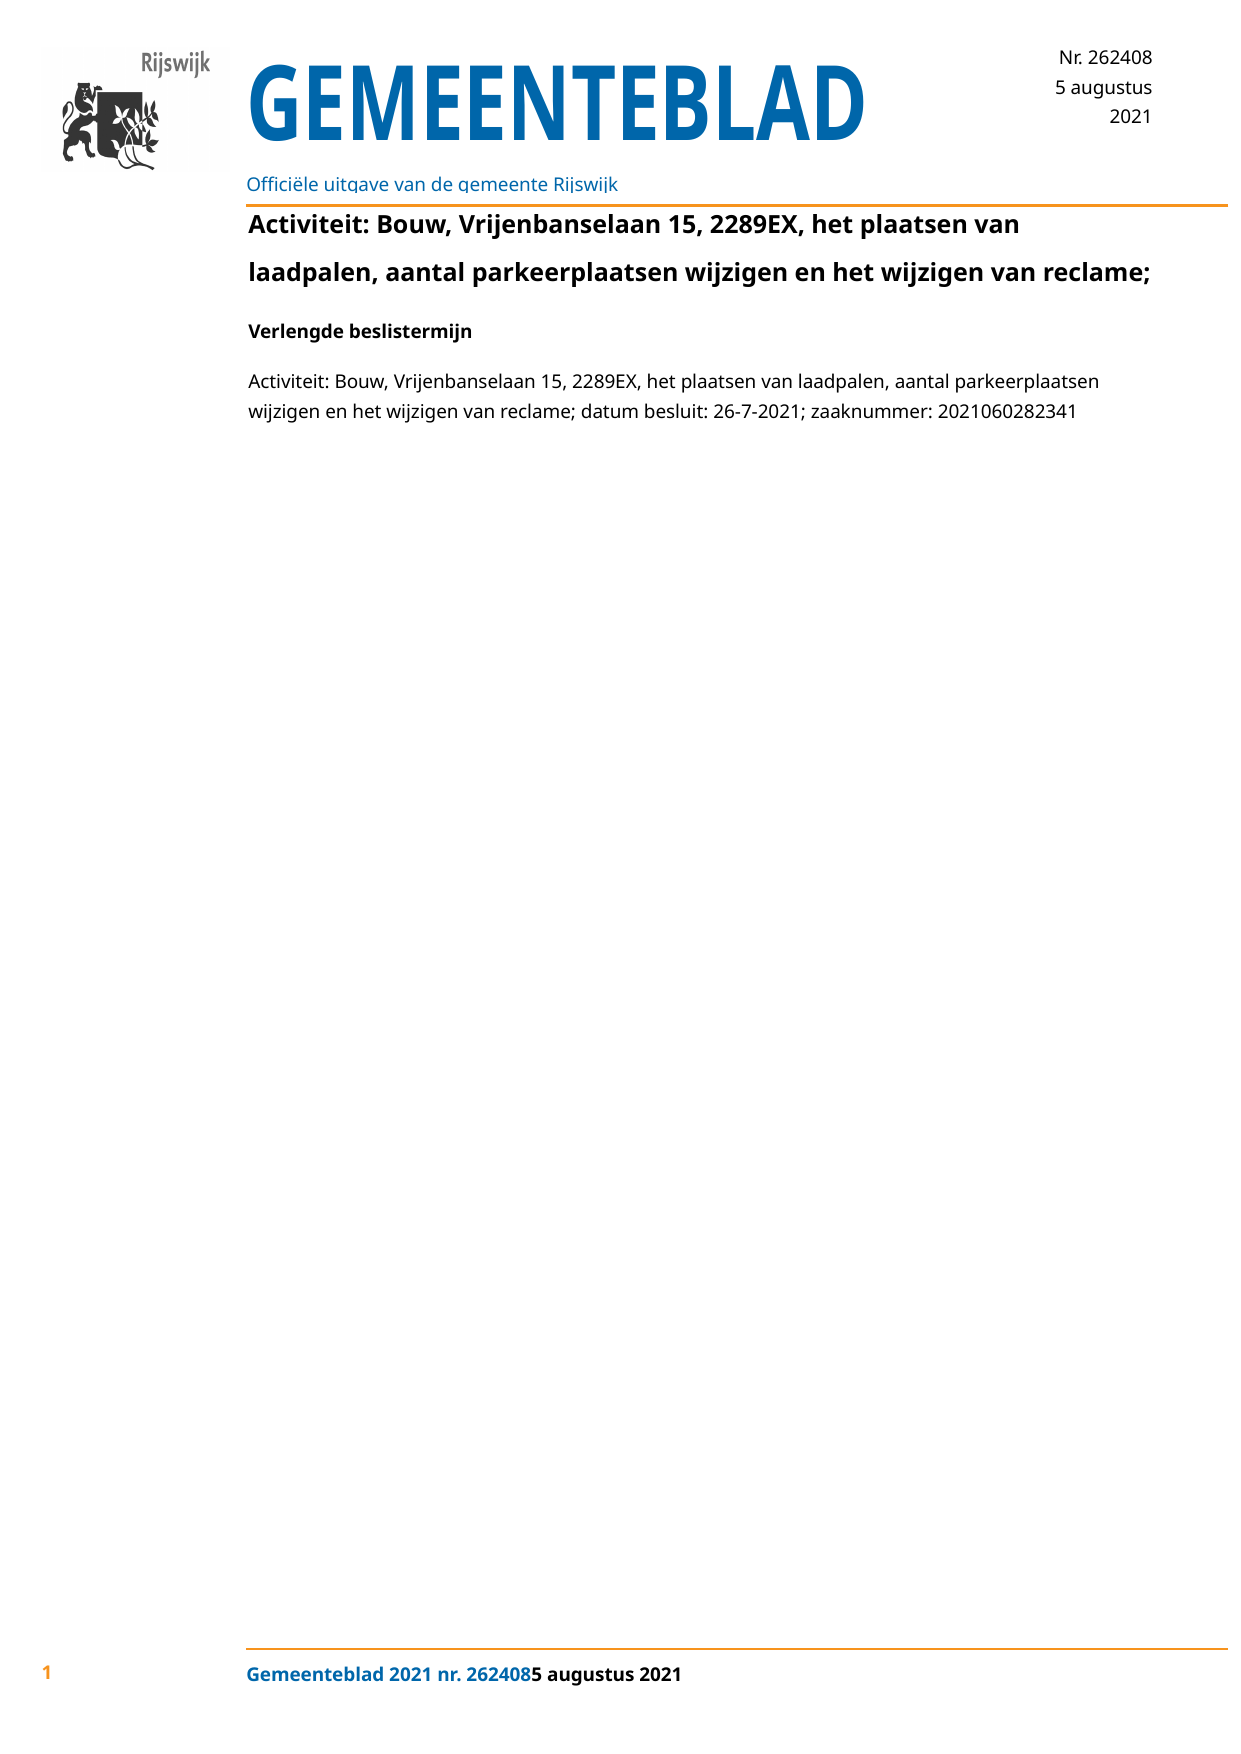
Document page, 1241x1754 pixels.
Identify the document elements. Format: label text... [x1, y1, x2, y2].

text Activiteit: Bouw, Vrijenbanselaan 15, 2289EX, het plaatsen van laadpalen, aantal parkeerplaatsen wijzigen en het wijzigen van reclame; datum besluit: 26-7-2021; zaaknummer: 2021060282341 [248, 368, 1152, 424]
picture [41, 47, 231, 172]
text Verlengde beslistermijn [248, 318, 1152, 344]
text Activiteit: Bouw, Vrijenbanselaan 15, 2289EX, het plaatsen van laadpalen, aantal parkeerplaatsen wijzigen en het wijzigen van reclame; [248, 207, 1152, 288]
